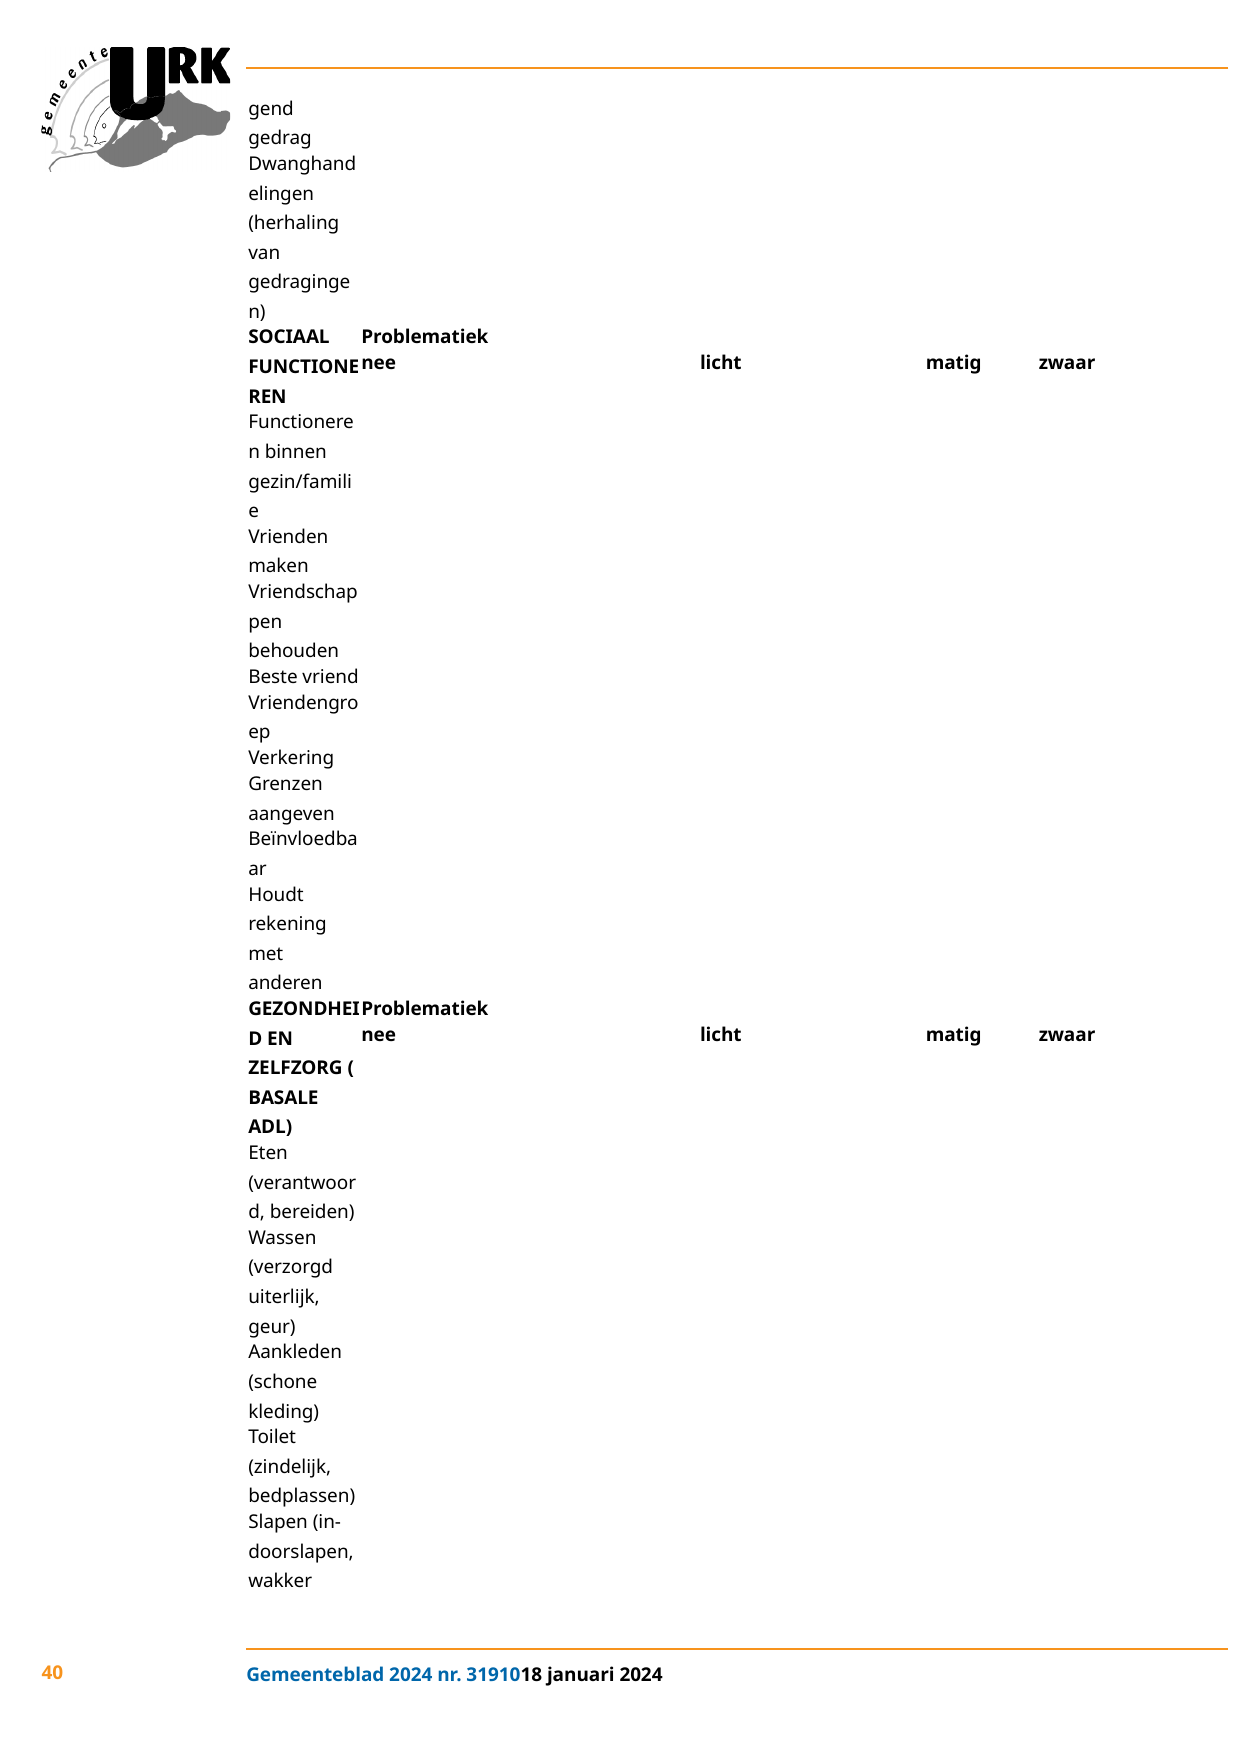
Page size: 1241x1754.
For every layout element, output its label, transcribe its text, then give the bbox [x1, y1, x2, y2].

table_cell [813, 881, 926, 995]
table_cell [926, 1139, 1038, 1224]
table_cell GEZONDHEID EN ZELFZORG (BASALE ADL) [248, 995, 361, 1139]
table_cell [813, 663, 926, 689]
table_cell [474, 150, 587, 324]
table_cell [361, 689, 700, 744]
table_cell [1039, 770, 1152, 825]
table_cell [813, 579, 926, 663]
table_cell [700, 1224, 813, 1339]
table_cell [813, 825, 926, 881]
table_cell [361, 1424, 700, 1508]
table_cell [361, 95, 474, 150]
table_cell [1039, 663, 1152, 689]
table_cell Aankleden (schone kleding) [248, 1339, 361, 1423]
table_cell [361, 825, 700, 881]
table_cell [813, 995, 1038, 1021]
table_cell Slapen (in- doorslapen, wakker [248, 1509, 361, 1593]
table_cell [926, 1224, 1038, 1339]
table_cell [1039, 825, 1152, 881]
table_cell [361, 579, 700, 663]
table_cell SOCIAAL FUNCTIONEREN [248, 324, 361, 409]
table_cell [926, 1339, 1038, 1423]
table_cell [1039, 324, 1152, 349]
table_cell [700, 770, 813, 825]
table_cell [700, 1139, 813, 1224]
table_cell [813, 770, 926, 825]
table_cell [813, 689, 926, 744]
table_cell [926, 523, 1038, 578]
table_cell [361, 1339, 700, 1423]
table_cell [926, 409, 1038, 523]
table_cell [926, 579, 1038, 663]
table_cell [813, 1509, 926, 1593]
table_cell [361, 881, 700, 995]
table_cell [700, 744, 813, 770]
table_cell [700, 1339, 813, 1423]
table_cell zwaar [1039, 1021, 1152, 1139]
table_cell nee [361, 350, 700, 409]
picture [41, 47, 231, 172]
table_cell [361, 1139, 700, 1224]
table_cell Beïnvloedbaar [248, 825, 361, 881]
table_cell [361, 744, 700, 770]
table_cell Toilet (zindelijk, bedplassen) [248, 1424, 361, 1508]
table_cell [813, 409, 926, 523]
table_cell [361, 150, 474, 324]
table_cell [813, 324, 1038, 349]
table_cell Problematiek [361, 995, 813, 1021]
table_cell [926, 881, 1038, 995]
table_cell [361, 1224, 700, 1339]
table_cell [1039, 150, 1152, 324]
table_cell Eten (verantwoord, bereiden) [248, 1139, 361, 1224]
table_cell zwaar [1039, 350, 1152, 409]
table_cell [813, 95, 1038, 150]
table_cell [1039, 1224, 1152, 1339]
table_cell Vrienden maken [248, 523, 361, 578]
table_cell [700, 881, 813, 995]
table_cell [700, 523, 813, 578]
table_cell [813, 523, 926, 578]
table_cell [700, 1509, 813, 1593]
table_cell [813, 744, 926, 770]
table_cell [700, 663, 813, 689]
table_cell Vriendschappen behouden [248, 579, 361, 663]
table_cell [813, 1021, 926, 1139]
table_cell [587, 95, 813, 150]
table_cell [926, 1509, 1038, 1593]
table_cell [926, 770, 1038, 825]
table_cell [361, 1509, 700, 1593]
table_cell [1039, 523, 1152, 578]
table_cell Wassen (verzorgd uiterlijk, geur) [248, 1224, 361, 1339]
table_cell [1039, 1339, 1152, 1423]
table_cell licht [700, 350, 813, 409]
table_cell [1039, 409, 1152, 523]
table_cell [926, 663, 1038, 689]
table_cell gend gedrag [248, 95, 361, 150]
table_cell Verkering [248, 744, 361, 770]
table_cell Problematiek [361, 324, 813, 349]
table_cell [1039, 1424, 1152, 1508]
table_cell Dwanghandelingen (herhaling van gedragingen) [248, 150, 361, 324]
table_cell [1039, 881, 1152, 995]
table_cell [813, 1339, 926, 1423]
table_cell [700, 825, 813, 881]
table_cell [1039, 995, 1152, 1021]
table_cell matig [926, 350, 1038, 409]
table_cell [1039, 579, 1152, 663]
table_cell [813, 1224, 926, 1339]
table_cell [700, 409, 813, 523]
table_cell [1039, 95, 1152, 150]
table_cell [700, 579, 813, 663]
table_cell Functioneren binnen gezin/familie [248, 409, 361, 523]
table_cell [813, 150, 1038, 324]
table_cell [926, 744, 1038, 770]
table_cell [361, 663, 700, 689]
table_cell [361, 409, 700, 523]
table_cell [1039, 689, 1152, 744]
table_cell matig [926, 1021, 1038, 1139]
table_cell [361, 770, 700, 825]
table_cell Grenzen aangeven [248, 770, 361, 825]
table_cell [700, 689, 813, 744]
table_cell [700, 1424, 813, 1508]
table_cell [587, 150, 813, 324]
table_cell [926, 825, 1038, 881]
table_cell licht [700, 1021, 813, 1139]
table_cell Beste vriend [248, 663, 361, 689]
table_cell [361, 523, 700, 578]
table_cell [926, 1424, 1038, 1508]
table_cell [1039, 744, 1152, 770]
table_cell [813, 1139, 926, 1224]
table_cell Vriendengroep [248, 689, 361, 744]
table_cell [813, 1424, 926, 1508]
table_cell [1039, 1139, 1152, 1224]
table_cell [474, 95, 587, 150]
table_cell [1039, 1509, 1152, 1593]
table_cell Houdt rekening met anderen [248, 881, 361, 995]
table_cell [926, 689, 1038, 744]
table_cell [813, 350, 926, 409]
table_cell nee [361, 1021, 700, 1139]
